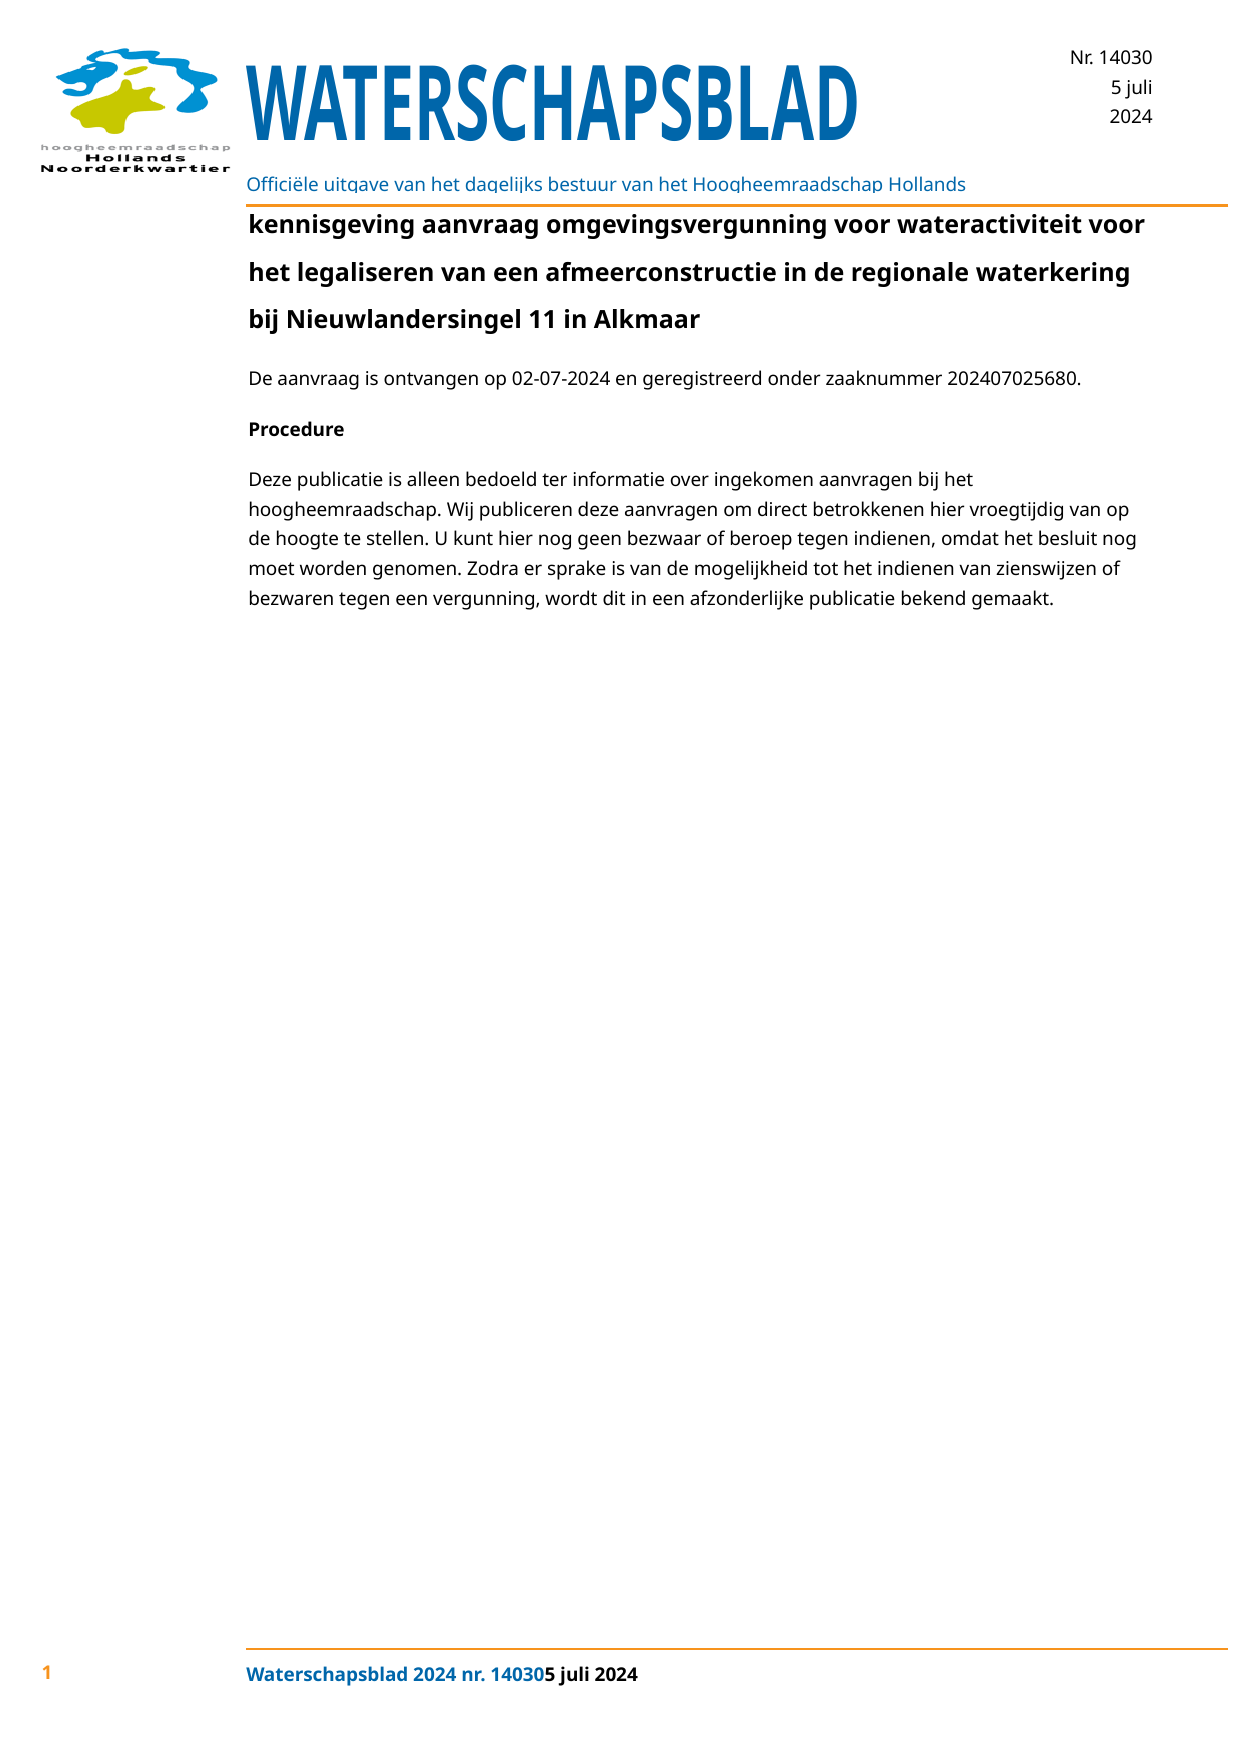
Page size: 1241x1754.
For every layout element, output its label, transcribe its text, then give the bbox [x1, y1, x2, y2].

text De aanvraag is ontvangen op 02-07-2024 en geregistreerd onder zaaknummer 202407025680. [248, 366, 1152, 391]
text kennisgeving aanvraag omgevingsvergunning voor wateractiviteit voor het legaliseren van een afmeerconstructie in de regionale waterkering bij Nieuwlandersingel 11 in Alkmaar [248, 207, 1152, 336]
picture [41, 47, 231, 172]
text Procedure [248, 416, 1152, 442]
text Deze publicatie is alleen bedoeld ter informatie over ingekomen aanvragen bij het hoogheemraadschap. Wij publiceren deze aanvragen om direct betrokkenen hier vroegtijdig van op de hoogte te stellen. U kunt hier nog geen bezwaar of beroep tegen indienen, omdat het besluit nog moet worden genomen. Zodra er sprake is van de mogelijkheid tot het indienen van zienswijzen of bezwaren tegen een vergunning, wordt dit in een afzonderlijke publicatie bekend gemaakt. [248, 466, 1152, 610]
